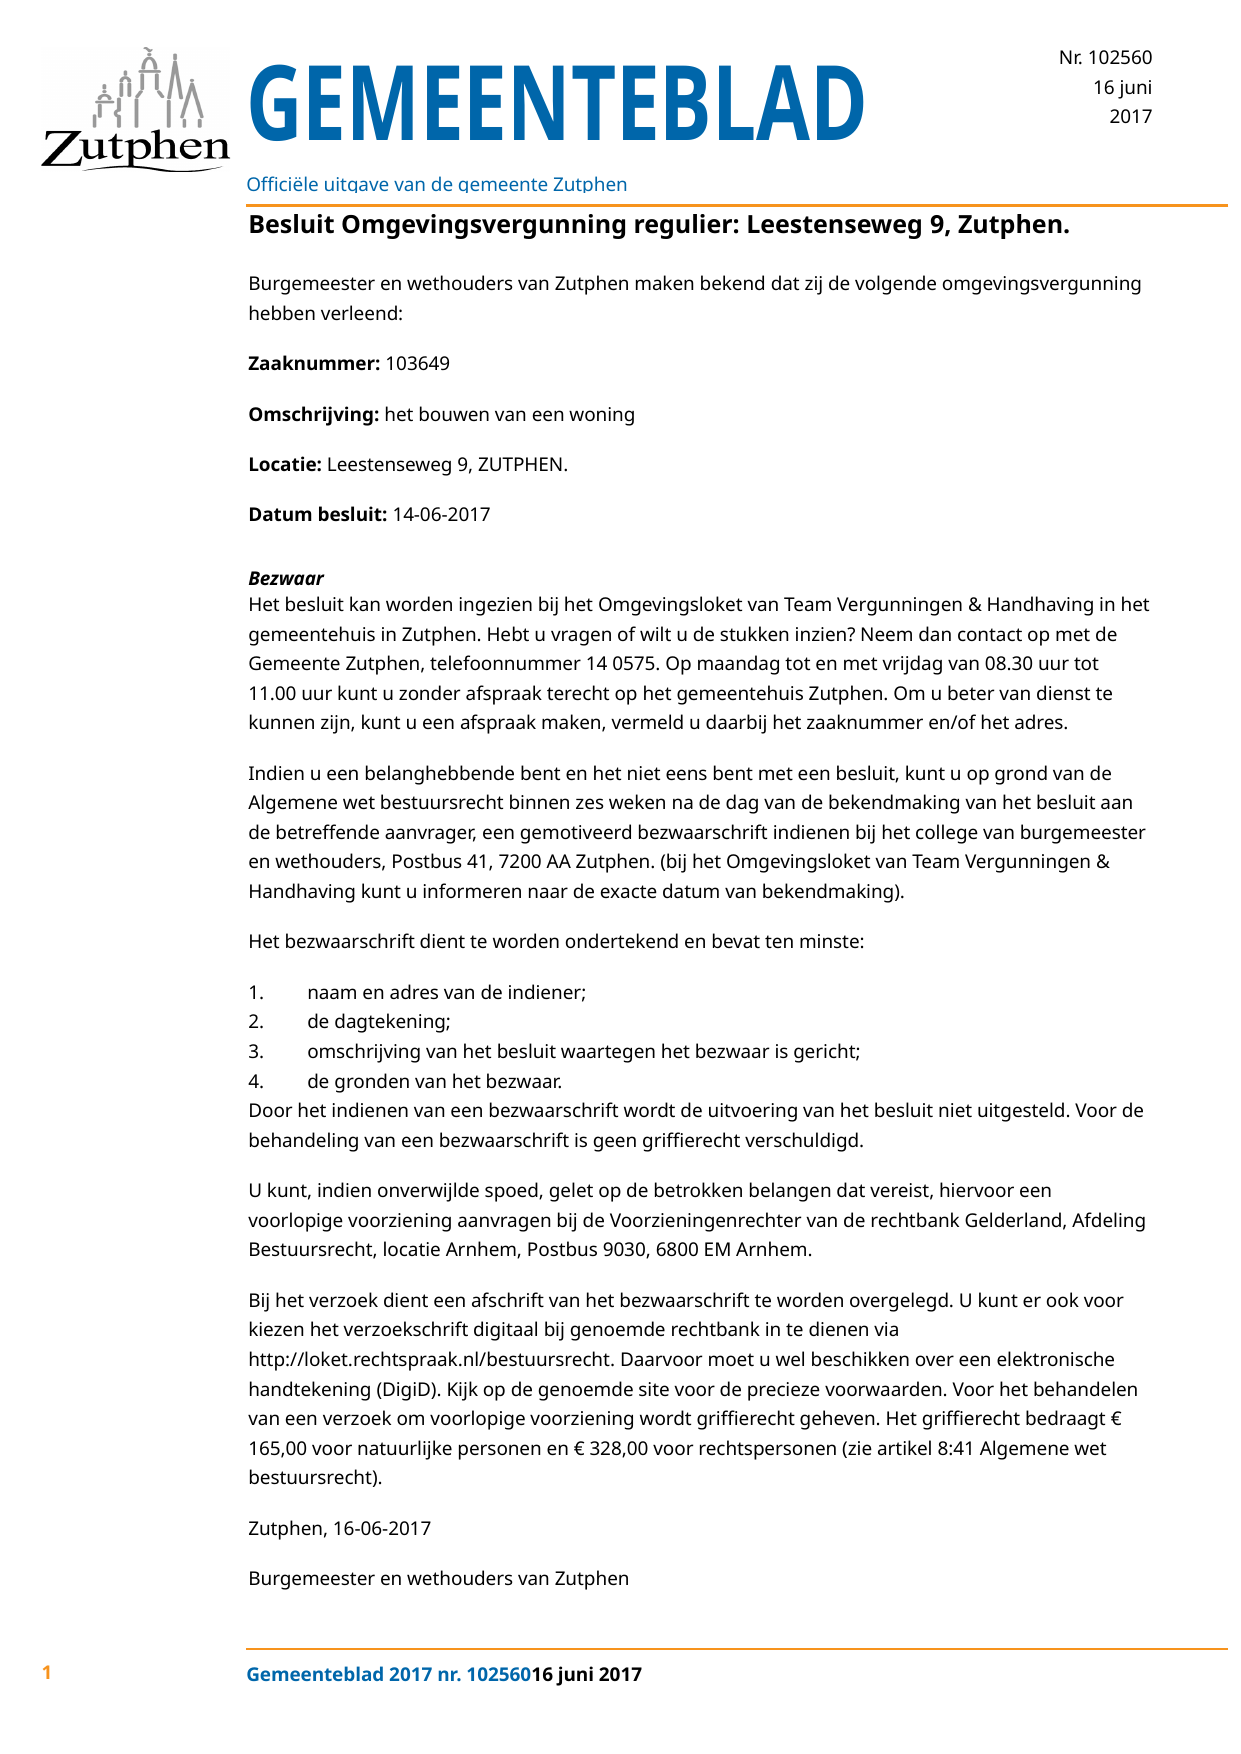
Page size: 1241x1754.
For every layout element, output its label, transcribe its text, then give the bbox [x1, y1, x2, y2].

text Datum besluit: 14-06-2017 [248, 502, 1152, 527]
list omschrijving van het besluit waartegen het bezwaar is gericht; [248, 1038, 1152, 1064]
text Bezwaar [248, 566, 1152, 591]
picture [41, 47, 231, 172]
list naam en adres van de indiener; [248, 979, 1152, 1005]
text Burgemeester en wethouders van Zutphen maken bekend dat zij de volgende omgevingsvergunning hebben verleend: [248, 270, 1152, 326]
list de dagtekening; [248, 1009, 1152, 1034]
text U kunt, indien onverwijlde spoed, gelet op de betrokken belangen dat vereist, hiervoor een voorlopige voorziening aanvragen bij de Voorzieningenrechter van de rechtbank Gelderland, Afdeling Bestuursrecht, locatie Arnhem, Postbus 9030, 6800 EM Arnhem. [248, 1177, 1152, 1262]
text Het besluit kan worden ingezien bij het Omgevingsloket van Team Vergunningen & Handhaving in het gemeentehuis in Zutphen. Hebt u vragen of wilt u de stukken inzien? Neem dan contact op met de Gemeente Zutphen, telefoonnummer 14 0575. Op maandag tot en met vrijdag van 08.30 uur tot 11.00 uur kunt u zonder afspraak terecht op het gemeentehuis Zutphen. Om u beter van dienst te kunnen zijn, kunt u een afspraak maken, vermeld u daarbij het zaaknummer en/of het adres. [248, 591, 1152, 735]
text Locatie: Leestenseweg 9, ZUTPHEN. [248, 451, 1152, 477]
text Burgemeester en wethouders van Zutphen [248, 1565, 1152, 1591]
text Omschrijving: het bouwen van een woning [248, 401, 1152, 426]
text Zaaknummer: 103649 [248, 350, 1152, 376]
text Indien u een belanghebbende bent en het niet eens bent met een besluit, kunt u op grond van de Algemene wet bestuursrecht binnen zes weken na de dag van de bekendmaking van het besluit aan de betreffende aanvrager, een gemotiveerd bezwaarschrift indienen bij het college van burgemeester en wethouders, Postbus 41, 7200 AA Zutphen. (bij het Omgevingsloket van Team Vergunningen & Handhaving kunt u informeren naar de exacte datum van bekendmaking). [248, 760, 1152, 904]
text Het bezwaarschrift dient te worden ondertekend en bevat ten minste: [248, 929, 1152, 954]
text Bij het verzoek dient een afschrift van het bezwaarschrift te worden overgelegd. U kunt er ook voor kiezen het verzoekschrift digitaal bij genoemde rechtbank in te dienen via http://loket.rechtspraak.nl/bestuursrecht. Daarvoor moet u wel beschikken over een elektronische handtekening (DigiD). Kijk op de genoemde site voor de precieze voorwaarden. Voor het behandelen van een verzoek om voorlopige voorziening wordt griffierecht geheven. Het griffierecht bedraagt € 165,00 voor natuurlijke personen en € 328,00 voor rechtspersonen (zie artikel 8:41 Algemene wet bestuursrecht). [248, 1287, 1152, 1490]
text Door het indienen van een bezwaarschrift wordt de uitvoering van het besluit niet uitgesteld. Voor de behandeling van een bezwaarschrift is geen griffierecht verschuldigd. [248, 1097, 1152, 1153]
text Zutphen, 16-06-2017 [248, 1515, 1152, 1541]
list de gronden van het bezwaar. [248, 1068, 1152, 1094]
text Besluit Omgevingsvergunning regulier: Leestenseweg 9, Zutphen. [248, 207, 1152, 241]
